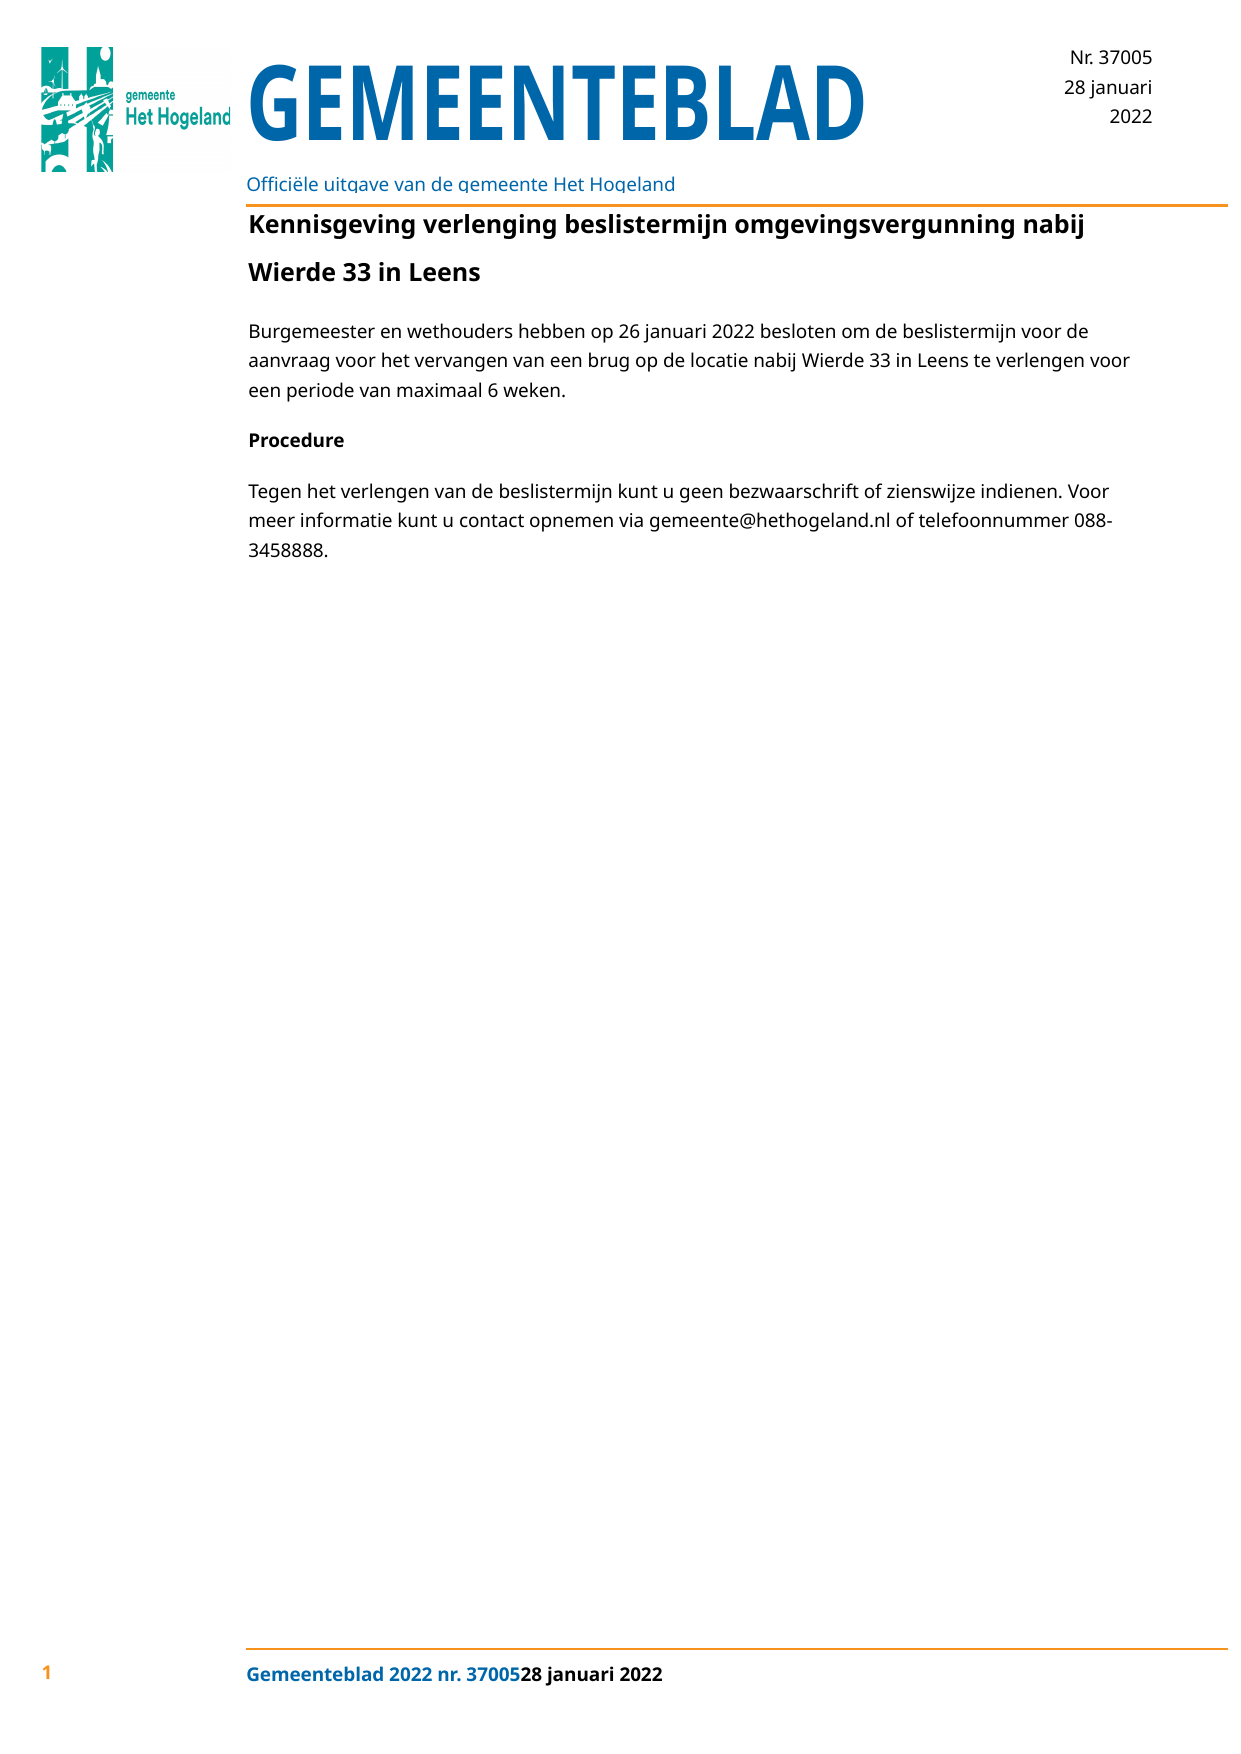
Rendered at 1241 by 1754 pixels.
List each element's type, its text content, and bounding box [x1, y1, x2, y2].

text Procedure [248, 427, 1152, 453]
text Burgemeester en wethouders hebben op 26 januari 2022 besloten om de beslistermijn voor de aanvraag voor het vervangen van een brug op de locatie nabij Wierde 33 in Leens te verlengen voor een periode van maximaal 6 weken. [248, 318, 1152, 403]
text Tegen het verlengen van de beslistermijn kunt u geen bezwaarschrift of zienswijze indienen. Voor meer informatie kunt u contact opnemen via gemeente@hethogeland.nl of telefoonnummer 088-3458888. [248, 478, 1152, 563]
text Kennisgeving verlenging beslistermijn omgevingsvergunning nabij Wierde 33 in Leens [248, 207, 1152, 288]
picture [41, 47, 231, 172]
